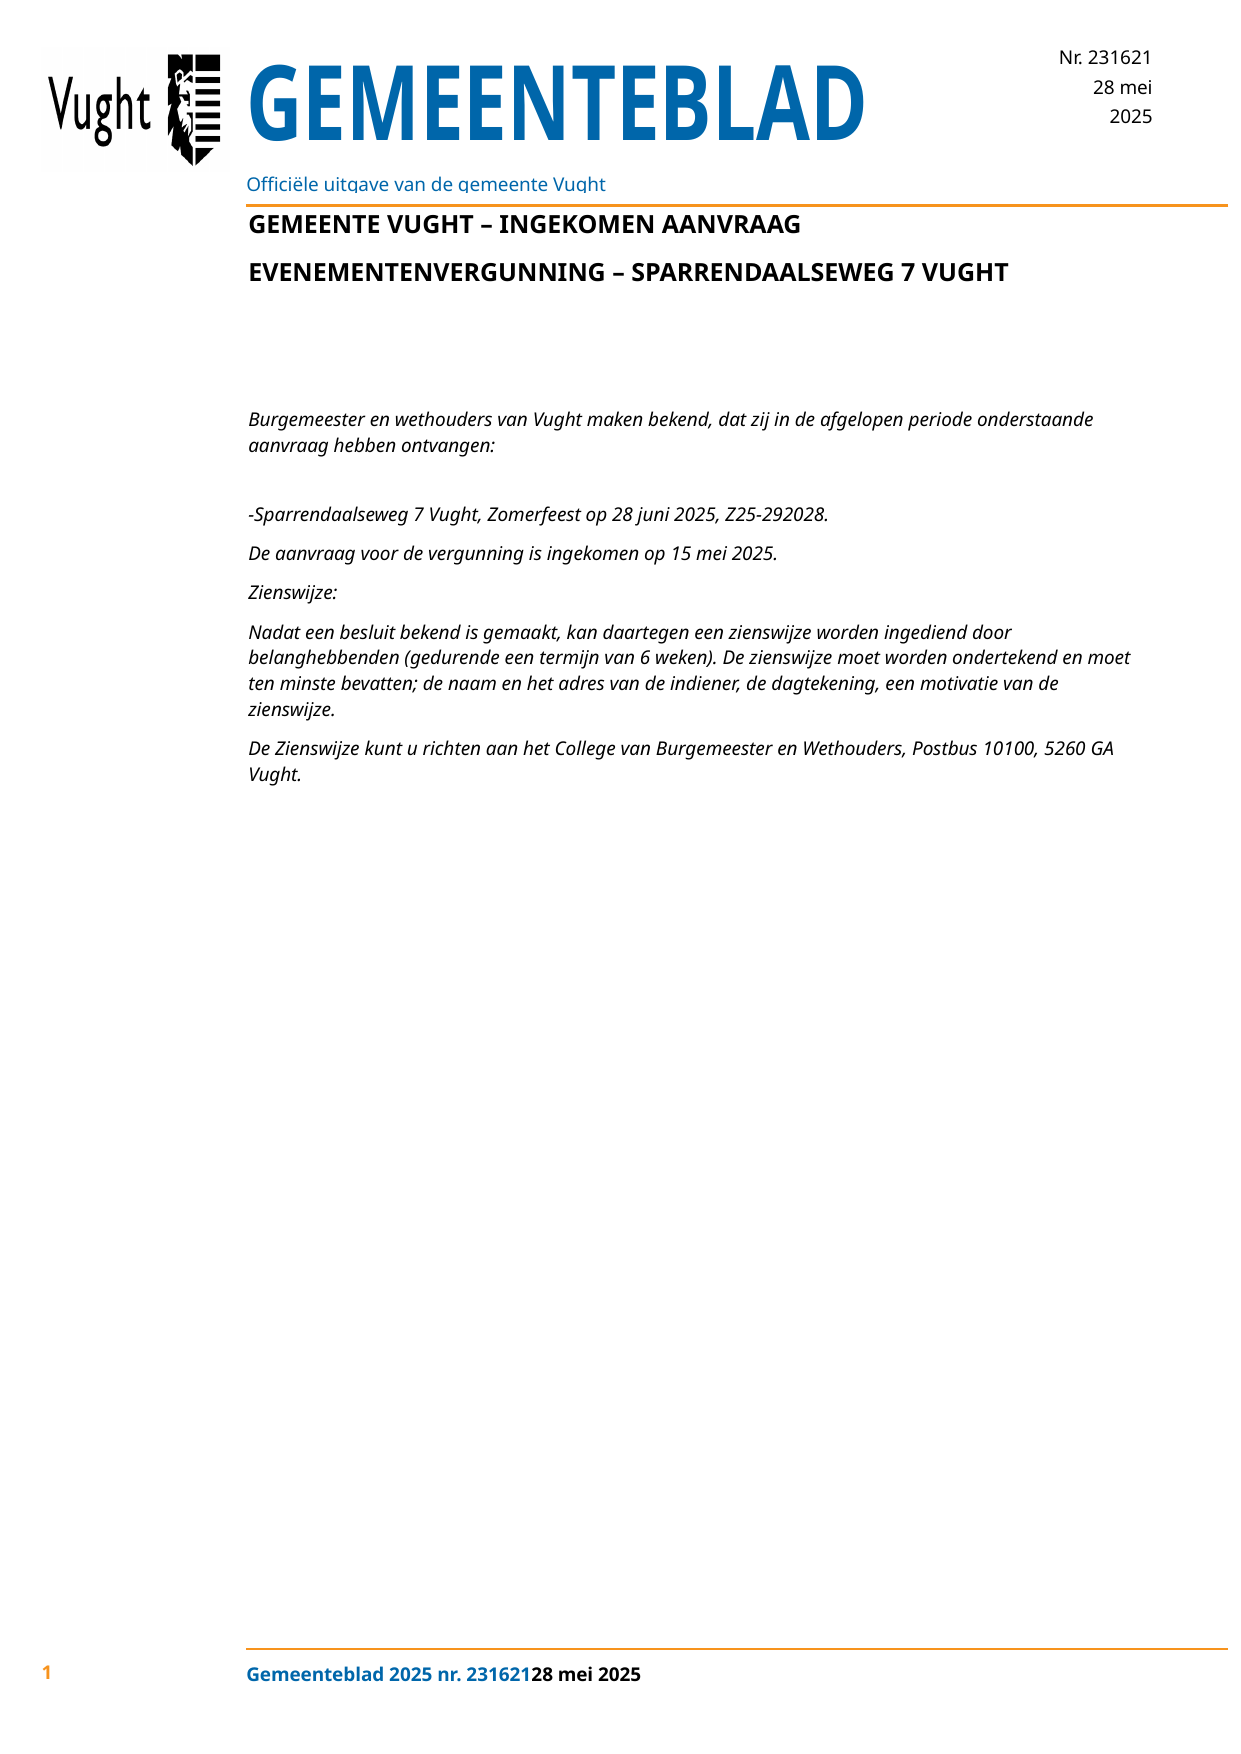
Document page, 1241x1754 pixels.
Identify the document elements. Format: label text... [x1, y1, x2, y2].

text Zienswijze: [248, 579, 1152, 605]
text De Zienswijze kunt u richten aan het College van Burgemeester en Wethouders, Postbus 10100, 5260 GA Vught. [248, 735, 1152, 787]
text Nadat een besluit bekend is gemaakt, kan daartegen een zienswijze worden ingediend door belanghebbenden (gedurende een termijn van 6 weken). De zienswijze moet worden ondertekend en moet ten minste bevatten; de naam en het adres van de indiener, de dagtekening, een motivatie van de zienswijze. [248, 619, 1152, 722]
text De aanvraag voor de vergunning is ingekomen op 15 mei 2025. [248, 540, 1152, 566]
text Burgemeester en wethouders van Vught maken bekend, dat zij in de afgelopen periode onderstaande aanvraag hebben ontvangen: [248, 406, 1152, 458]
picture [41, 47, 231, 172]
text -Sparrendaalseweg 7 Vught, Zomerfeest op 28 juni 2025, Z25-292028. [248, 501, 1152, 527]
text GEMEENTE VUGHT – INGEKOMEN AANVRAAG EVENEMENTENVERGUNNING – SPARRENDAALSEWEG 7 VUGHT [248, 207, 1152, 288]
